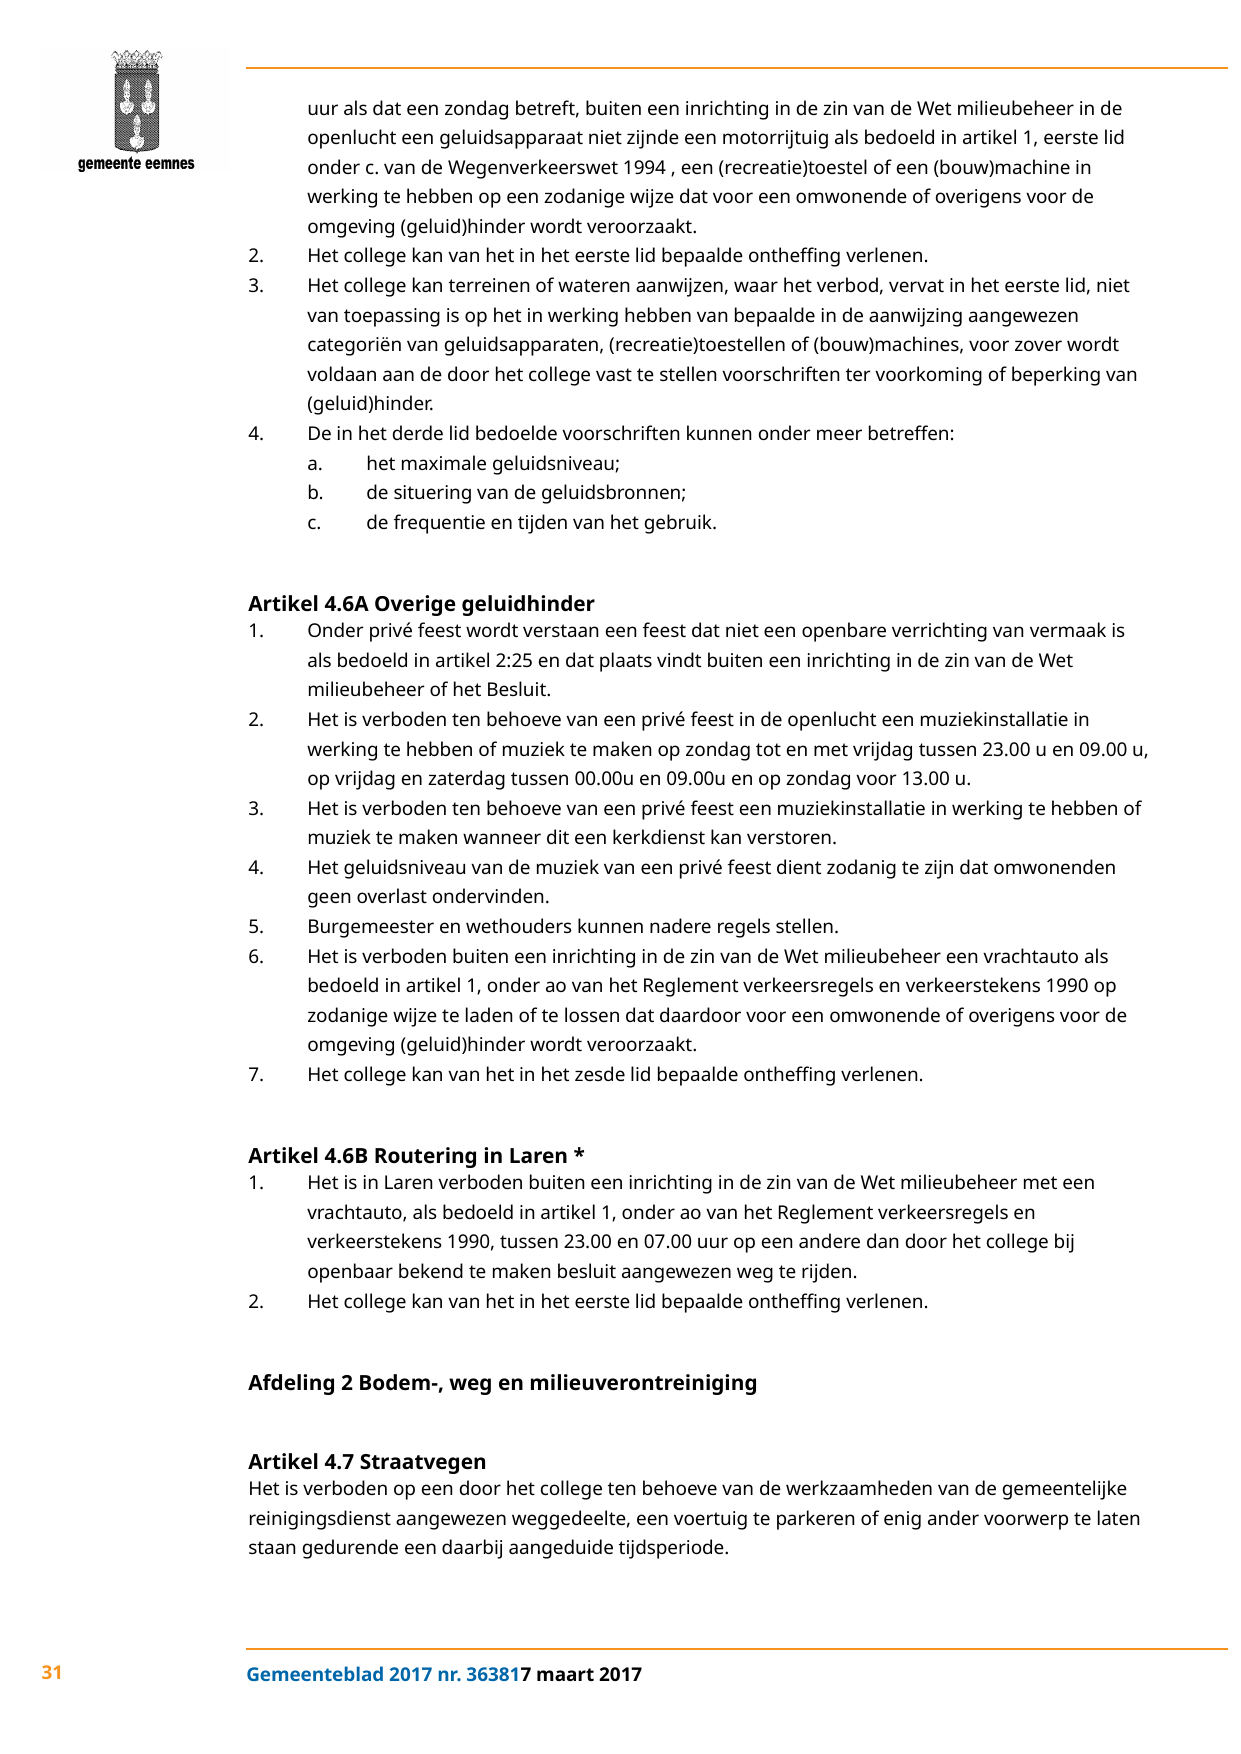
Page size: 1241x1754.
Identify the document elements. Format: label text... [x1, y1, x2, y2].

text Artikel 4.6A Overige geluidhinder [248, 589, 1152, 617]
list Het college kan van het in het eerste lid bepaalde ontheffing verlenen. [248, 243, 1152, 268]
list de situering van de geluidsbronnen; [307, 479, 1152, 505]
list Burgemeester en wethouders kunnen nadere regels stellen. [248, 913, 1152, 939]
list De in het derde lid bedoelde voorschriften kunnen onder meer betreffen: [248, 420, 1152, 446]
list Het geluidsniveau van de muziek van een privé feest dient zodanig te zijn dat omwonenden geen overlast ondervinden. [248, 854, 1152, 909]
list Het is verboden buiten een inrichting in de zin van de Wet milieubeheer een vrachtauto als bedoeld in artikel 1, onder ao van het Reglement verkeersregels en verkeerstekens 1990 op zodanige wijze te laden of te lossen dat daardoor voor een omwonende of overigens voor de omgeving (geluid)hinder wordt veroorzaakt. [248, 943, 1152, 1057]
list de frequentie en tijden van het gebruik. [307, 509, 1152, 535]
list het maximale geluidsniveau; [307, 450, 1152, 476]
list Het is in Laren verboden buiten een inrichting in de zin van de Wet milieubeheer met een vrachtauto, als bedoeld in artikel 1, onder ao van het Reglement verkeersregels en verkeerstekens 1990, tussen 23.00 en 07.00 uur op een andere dan door het college bij openbaar bekend te maken besluit aangewezen weg te rijden. [248, 1169, 1152, 1284]
list Het college kan van het in het eerste lid bepaalde ontheffing verlenen. [248, 1288, 1152, 1314]
text Afdeling 2 Bodem-, weg en milieuverontreiniging [248, 1368, 1152, 1396]
text Artikel 4.6B Routering in Laren * [248, 1141, 1152, 1169]
list Het college kan van het in het zesde lid bepaalde ontheffing verlenen. [248, 1061, 1152, 1087]
list Het is verboden ten behoeve van een privé feest in de openlucht een muziekinstallatie in werking te hebben of muziek te maken op zondag tot en met vrijdag tussen 23.00 u en 09.00 u, op vrijdag en zaterdag tussen 00.00u en 09.00u en op zondag voor 13.00 u. [248, 706, 1152, 791]
text Het is verboden op een door het college ten behoeve van de werkzaamheden van de gemeentelijke reinigingsdienst aangewezen weggedeelte, een voertuig te parkeren of enig ander voorwerp te laten staan gedurende een daarbij aangeduide tijdsperiode. [248, 1475, 1152, 1560]
list uur als dat een zondag betreft, buiten een inrichting in de zin van de Wet milieubeheer in de openlucht een geluidsapparaat niet zijnde een motorrijtuig als bedoeld in artikel 1, eerste lid onder c. van de Wegenverkeerswet 1994 , een (recreatie)toestel of een (bouw)machine in werking te hebben op een zodanige wijze dat voor een omwonende of overigens voor de omgeving (geluid)hinder wordt veroorzaakt. [248, 95, 1152, 239]
list Onder privé feest wordt verstaan een feest dat niet een openbare verrichting van vermaak is als bedoeld in artikel 2:25 en dat plaats vindt buiten een inrichting in de zin van de Wet milieubeheer of het Besluit. [248, 617, 1152, 702]
picture [41, 47, 231, 172]
list Het is verboden ten behoeve van een privé feest een muziekinstallatie in werking te hebben of muziek te maken wanneer dit een kerkdienst kan verstoren. [248, 795, 1152, 850]
text Artikel 4.7 Straatvegen [248, 1447, 1152, 1475]
list Het college kan terreinen of wateren aanwijzen, waar het verbod, vervat in het eerste lid, niet van toepassing is op het in werking hebben van bepaalde in de aanwijzing aangewezen categoriën van geluidsapparaten, (recreatie)toestellen of (bouw)machines, voor zover wordt voldaan aan de door het college vast te stellen voorschriften ter voorkoming of beperking van (geluid)hinder. [248, 272, 1152, 416]
